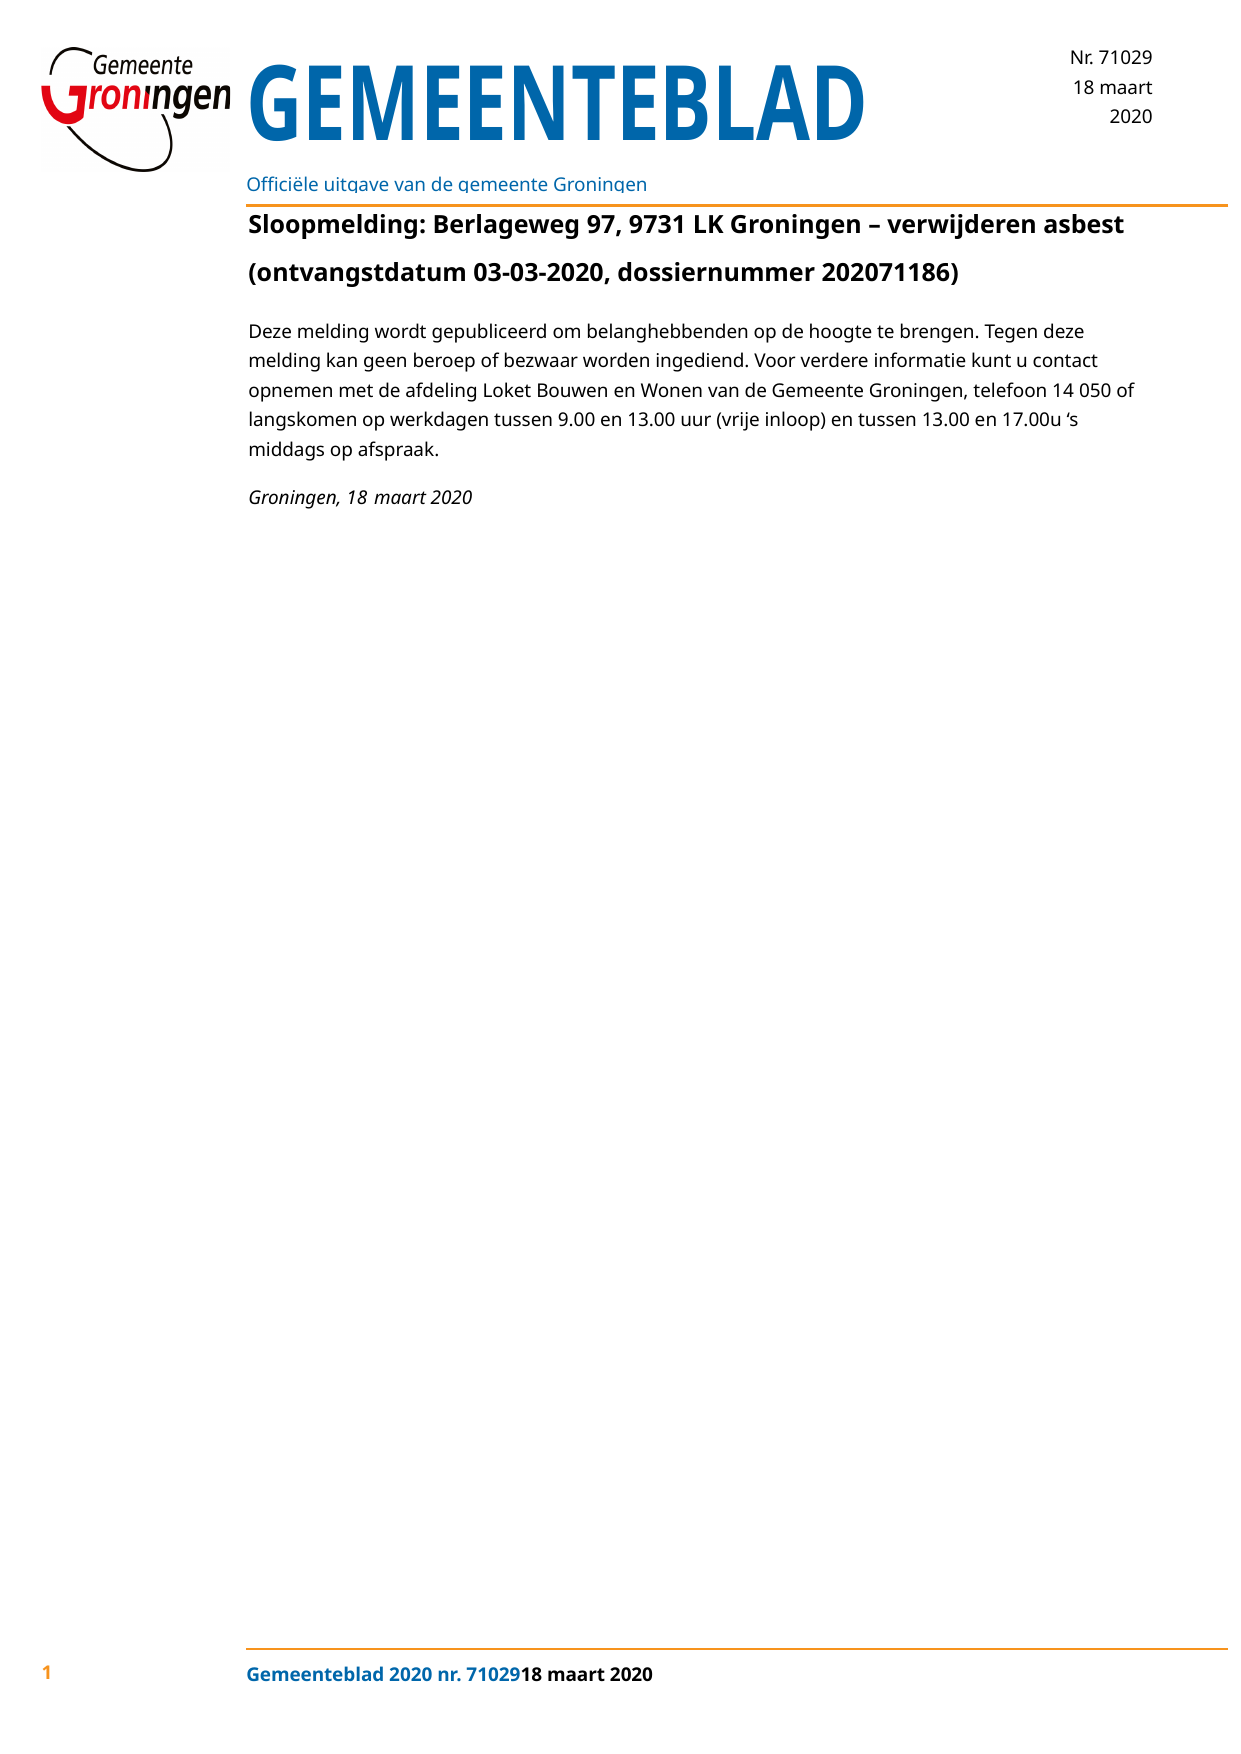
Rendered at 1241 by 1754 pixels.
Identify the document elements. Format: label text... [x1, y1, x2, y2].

text Sloopmelding: Berlageweg 97, 9731 LK Groningen – verwijderen asbest (ontvangstdatum 03-03-2020, dossiernummer 202071186) [248, 207, 1152, 288]
picture [41, 47, 231, 172]
text Deze melding wordt gepubliceerd om belanghebbenden op de hoogte te brengen. Tegen deze melding kan geen beroep of bezwaar worden ingediend. Voor verdere informatie kunt u contact opnemen met de afdeling Loket Bouwen en Wonen van de Gemeente Groningen, telefoon 14 050 of langskomen op werkdagen tussen 9.00 en 13.00 uur (vrije inloop) en tussen 13.00 en 17.00u ‘s middags op afspraak. [248, 318, 1152, 462]
text Groningen, 18 maart 2020 [248, 484, 1152, 510]
